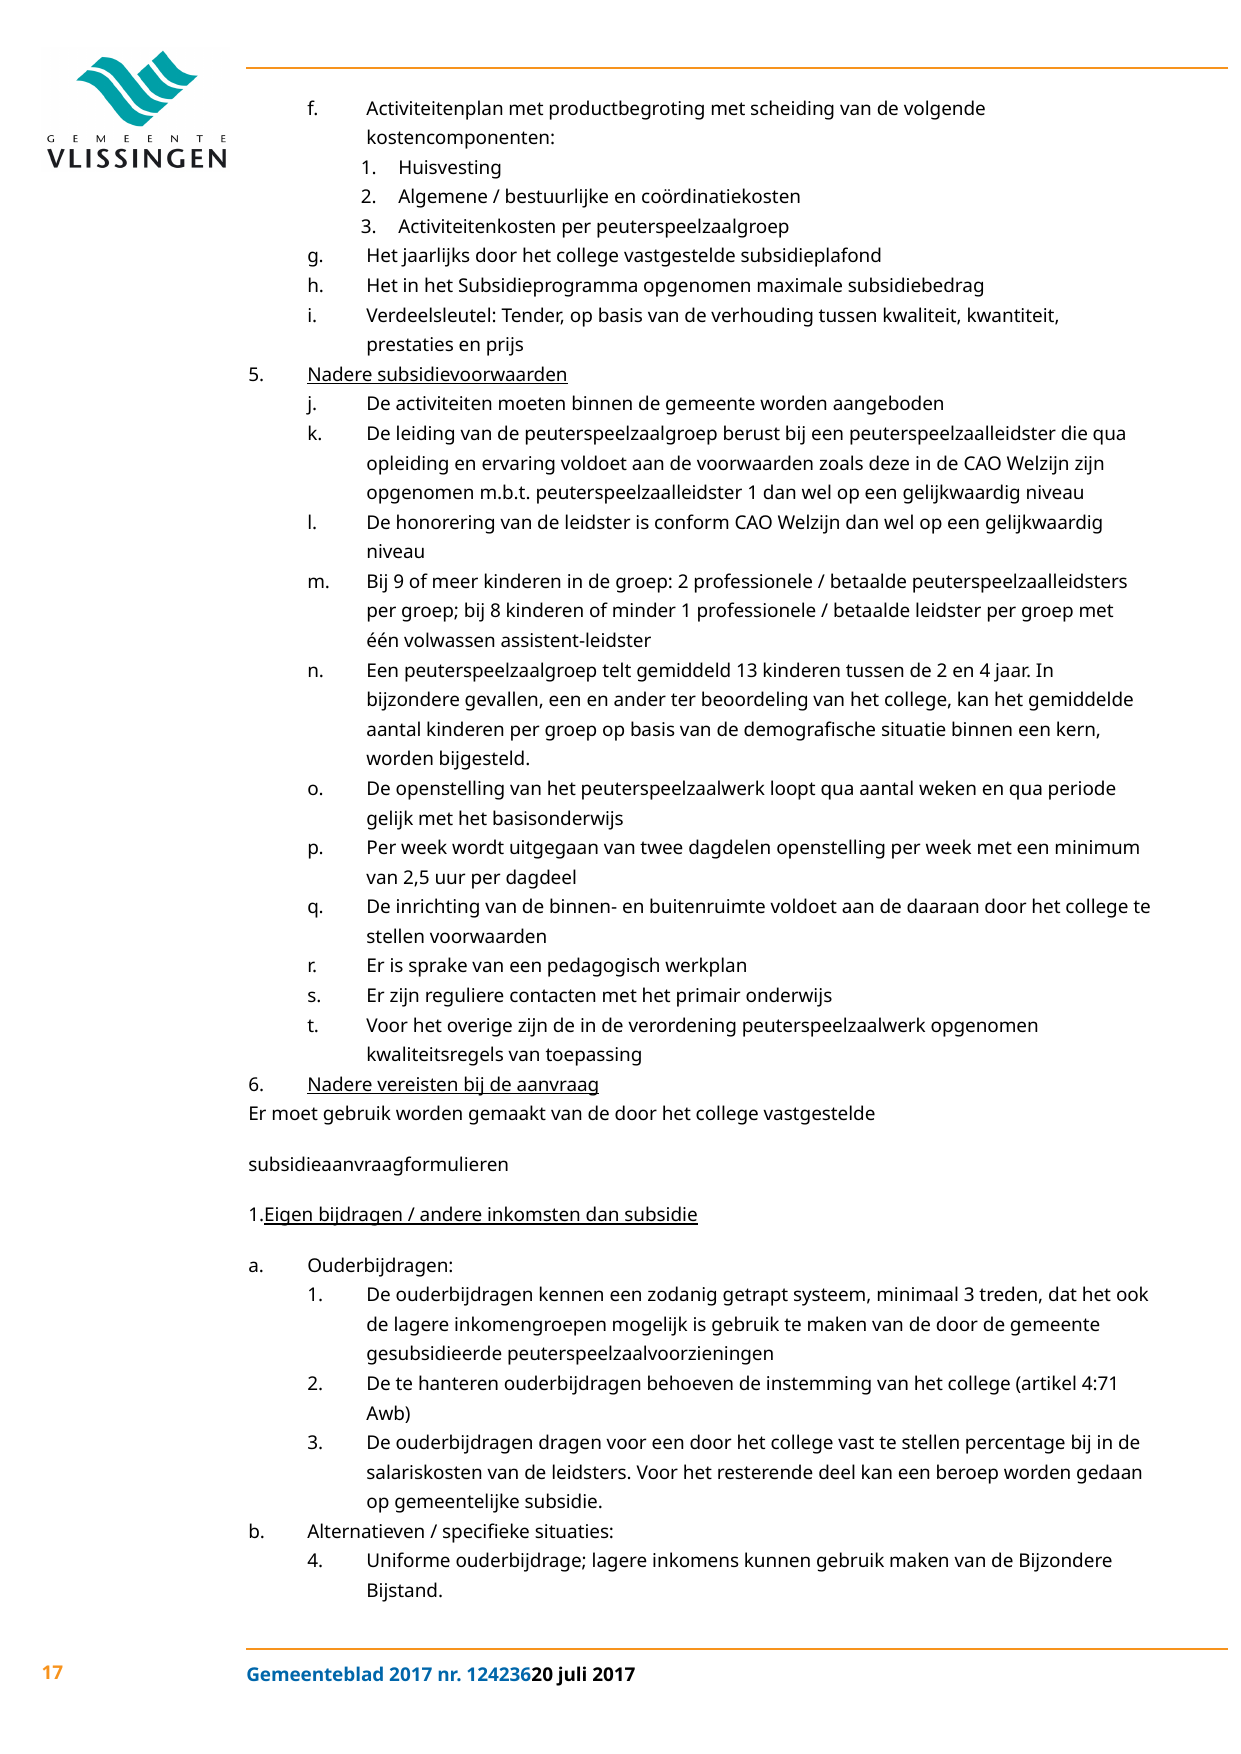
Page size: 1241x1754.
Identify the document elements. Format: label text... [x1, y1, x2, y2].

list Verdeelsleutel: Tender, op basis van de verhouding tussen kwaliteit, kwantiteit, prestaties en prijs [307, 302, 1152, 357]
list De openstelling van het peuterspeelzaalwerk loopt qua aantal weken en qua periode gelijk met het basisonderwijs [307, 775, 1152, 831]
list De inrichting van de binnen- en buitenruimte voldoet aan de daaraan door het college te stellen voorwaarden [307, 893, 1152, 949]
list Er zijn reguliere contacten met het primair onderwijs [307, 982, 1152, 1008]
list Uniforme ouderbijdrage; lagere inkomens kunnen gebruik maken van de Bijzondere Bijstand. [307, 1548, 1152, 1603]
list Er is sprake van een pedagogisch werkplan [307, 953, 1152, 978]
list Bij 9 of meer kinderen in de groep: 2 professionele / betaalde peuterspeelzaalleidsters per groep; bij 8 kinderen of minder 1 professionele / betaalde leidster per groep met één volwassen assistent-leidster [307, 568, 1152, 653]
list Huisvesting [361, 154, 1152, 180]
list Het jaarlijks door het college vastgestelde subsidieplafond [307, 243, 1152, 268]
list Alternatieven / specifieke situaties: [248, 1518, 1152, 1544]
list Het in het Subsidieprogramma opgenomen maximale subsidiebedrag [307, 272, 1152, 298]
list De honorering van de leidster is conform CAO Welzijn dan wel op een gelijkwaardig niveau [307, 509, 1152, 564]
list De ouderbijdragen dragen voor een door het college vast te stellen percentage bij in de salariskosten van de leidsters. Voor het resterende deel kan een beroep worden gedaan op gemeentelijke subsidie. [307, 1429, 1152, 1514]
list De leiding van de peuterspeelzaalgroep berust bij een peuterspeelzaalleidster die qua opleiding en ervaring voldoet aan de voorwaarden zoals deze in de CAO Welzijn zijn opgenomen m.b.t. peuterspeelzaalleidster 1 dan wel op een gelijkwaardig niveau [307, 420, 1152, 505]
text 1.Eigen bijdragen / andere inkomsten dan subsidie [248, 1201, 1152, 1227]
text subsidieaanvraagformulieren [248, 1151, 1152, 1177]
list Activiteitenkosten per peuterspeelzaalgroep [361, 213, 1152, 239]
list De ouderbijdragen kennen een zodanig getrapt systeem, minimaal 3 treden, dat het ook de lagere inkomengroepen mogelijk is gebruik te maken van de door de gemeente gesubsidieerde peuterspeelzaalvoorzieningen [307, 1281, 1152, 1366]
list Activiteitenplan met productbegroting met scheiding van de volgende kostencomponenten: [307, 95, 1152, 150]
list Algemene / bestuurlijke en coördinatiekosten [361, 183, 1152, 209]
list De activiteiten moeten binnen de gemeente worden aangeboden [307, 391, 1152, 416]
list Voor het overige zijn de in de verordening peuterspeelzaalwerk opgenomen kwaliteitsregels van toepassing [307, 1012, 1152, 1067]
text Er moet gebruik worden gemaakt van de door het college vastgestelde [248, 1101, 1152, 1126]
list Ouderbijdragen: [248, 1252, 1152, 1278]
list Een peuterspeelzaalgroep telt gemiddeld 13 kinderen tussen de 2 en 4 jaar. In bijzondere gevallen, een en ander ter beoordeling van het college, kan het gemiddelde aantal kinderen per groep op basis van de demografische situatie binnen een kern, worden bijgesteld. [307, 657, 1152, 771]
picture [41, 47, 231, 172]
list Per week wordt uitgegaan van twee dagdelen openstelling per week met een minimum van 2,5 uur per dagdeel [307, 834, 1152, 890]
list Nadere subsidievoorwaarden [248, 361, 1152, 387]
list Nadere vereisten bij de aanvraag [248, 1071, 1152, 1097]
list De te hanteren ouderbijdragen behoeven de instemming van het college (artikel 4:71 Awb) [307, 1370, 1152, 1426]
